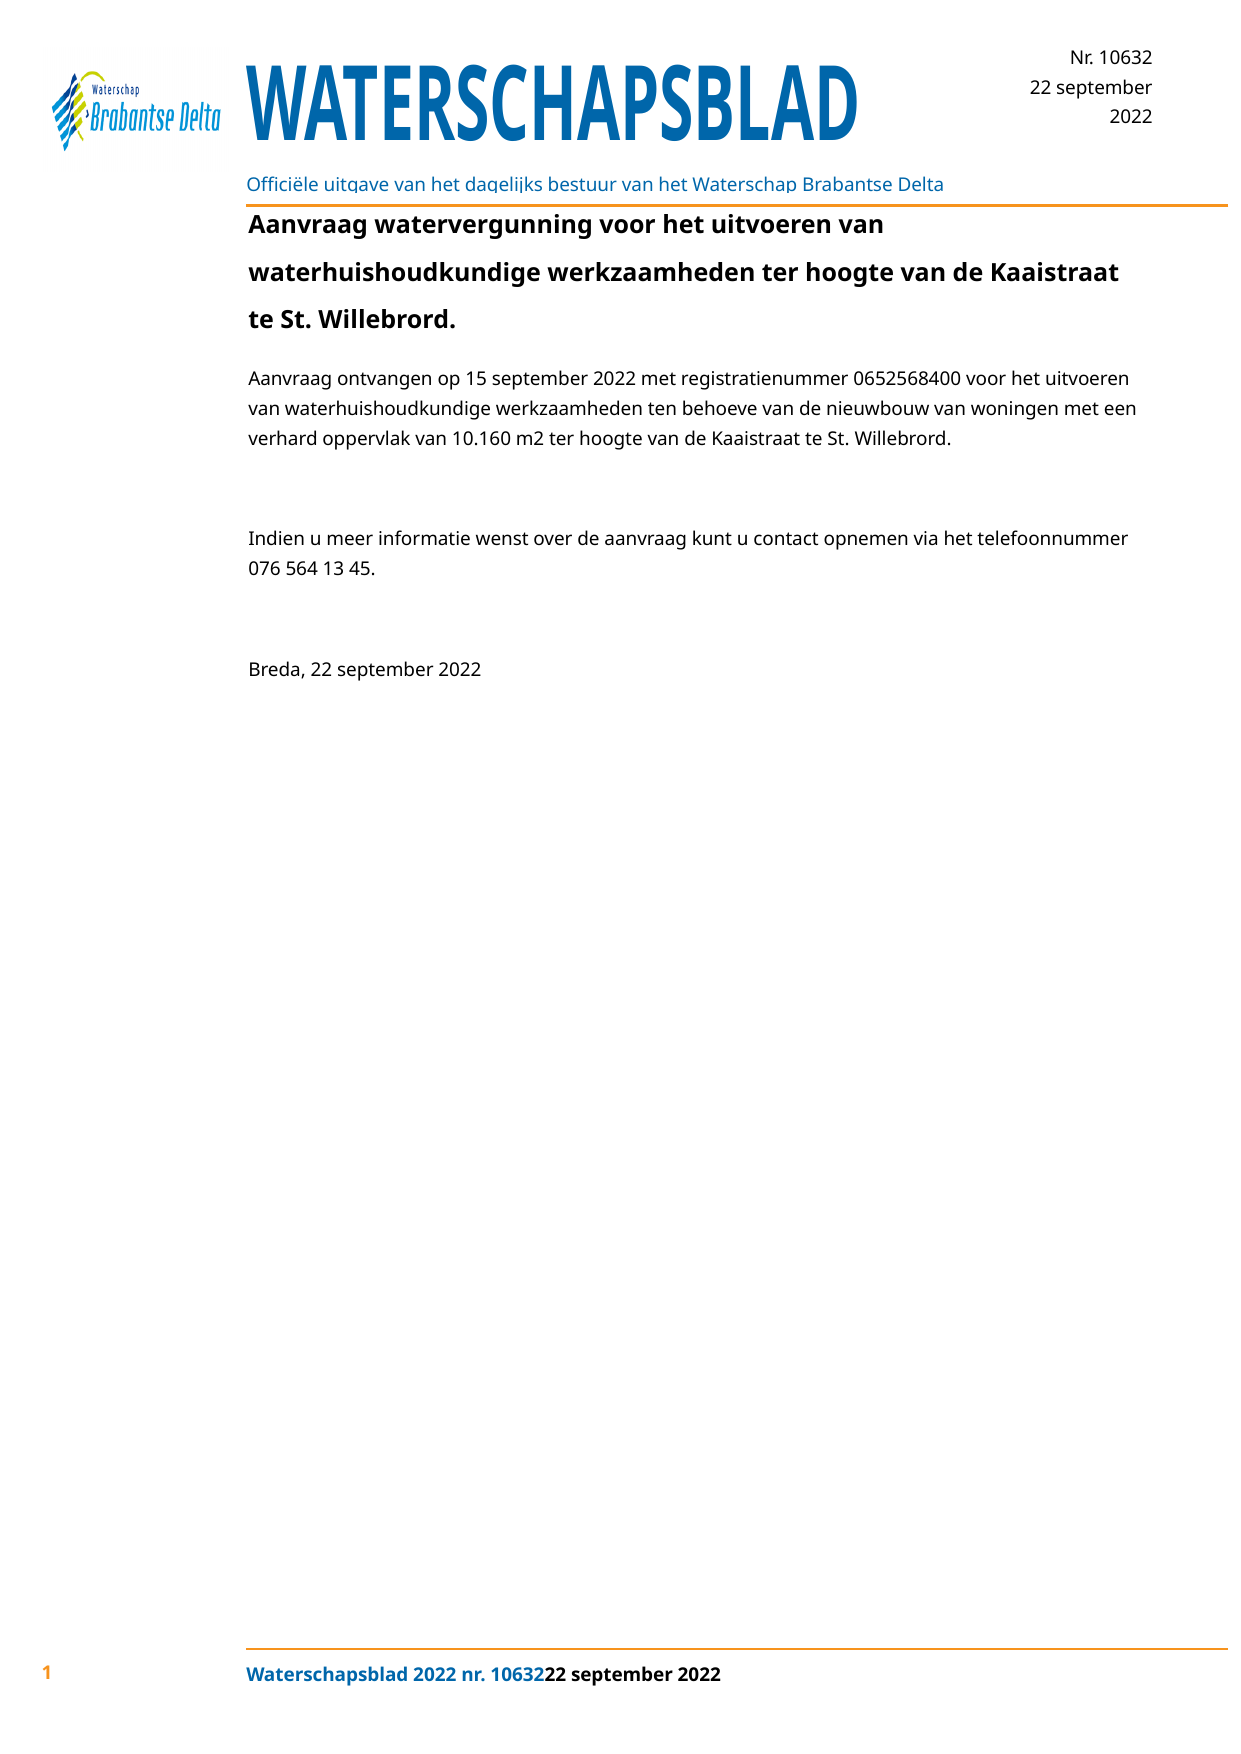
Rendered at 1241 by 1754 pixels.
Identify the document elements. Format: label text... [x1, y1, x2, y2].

text Aanvraag watervergunning voor het uitvoeren van waterhuishoudkundige werkzaamheden ter hoogte van de Kaaistraat te St. Willebrord. [248, 207, 1152, 336]
picture [41, 47, 231, 172]
text Aanvraag ontvangen op 15 september 2022 met registratienummer 0652568400 voor het uitvoeren van waterhuishoudkundige werkzaamheden ten behoeve van de nieuwbouw van woningen met een verhard oppervlak van 10.160 m2 ter hoogte van de Kaaistraat te St. Willebrord. [248, 366, 1152, 450]
text Indien u meer informatie wenst over de aanvraag kunt u contact opnemen via het telefoonnummer 076 564 13 45. [248, 526, 1152, 581]
text Breda, 22 september 2022 [248, 656, 1152, 682]
